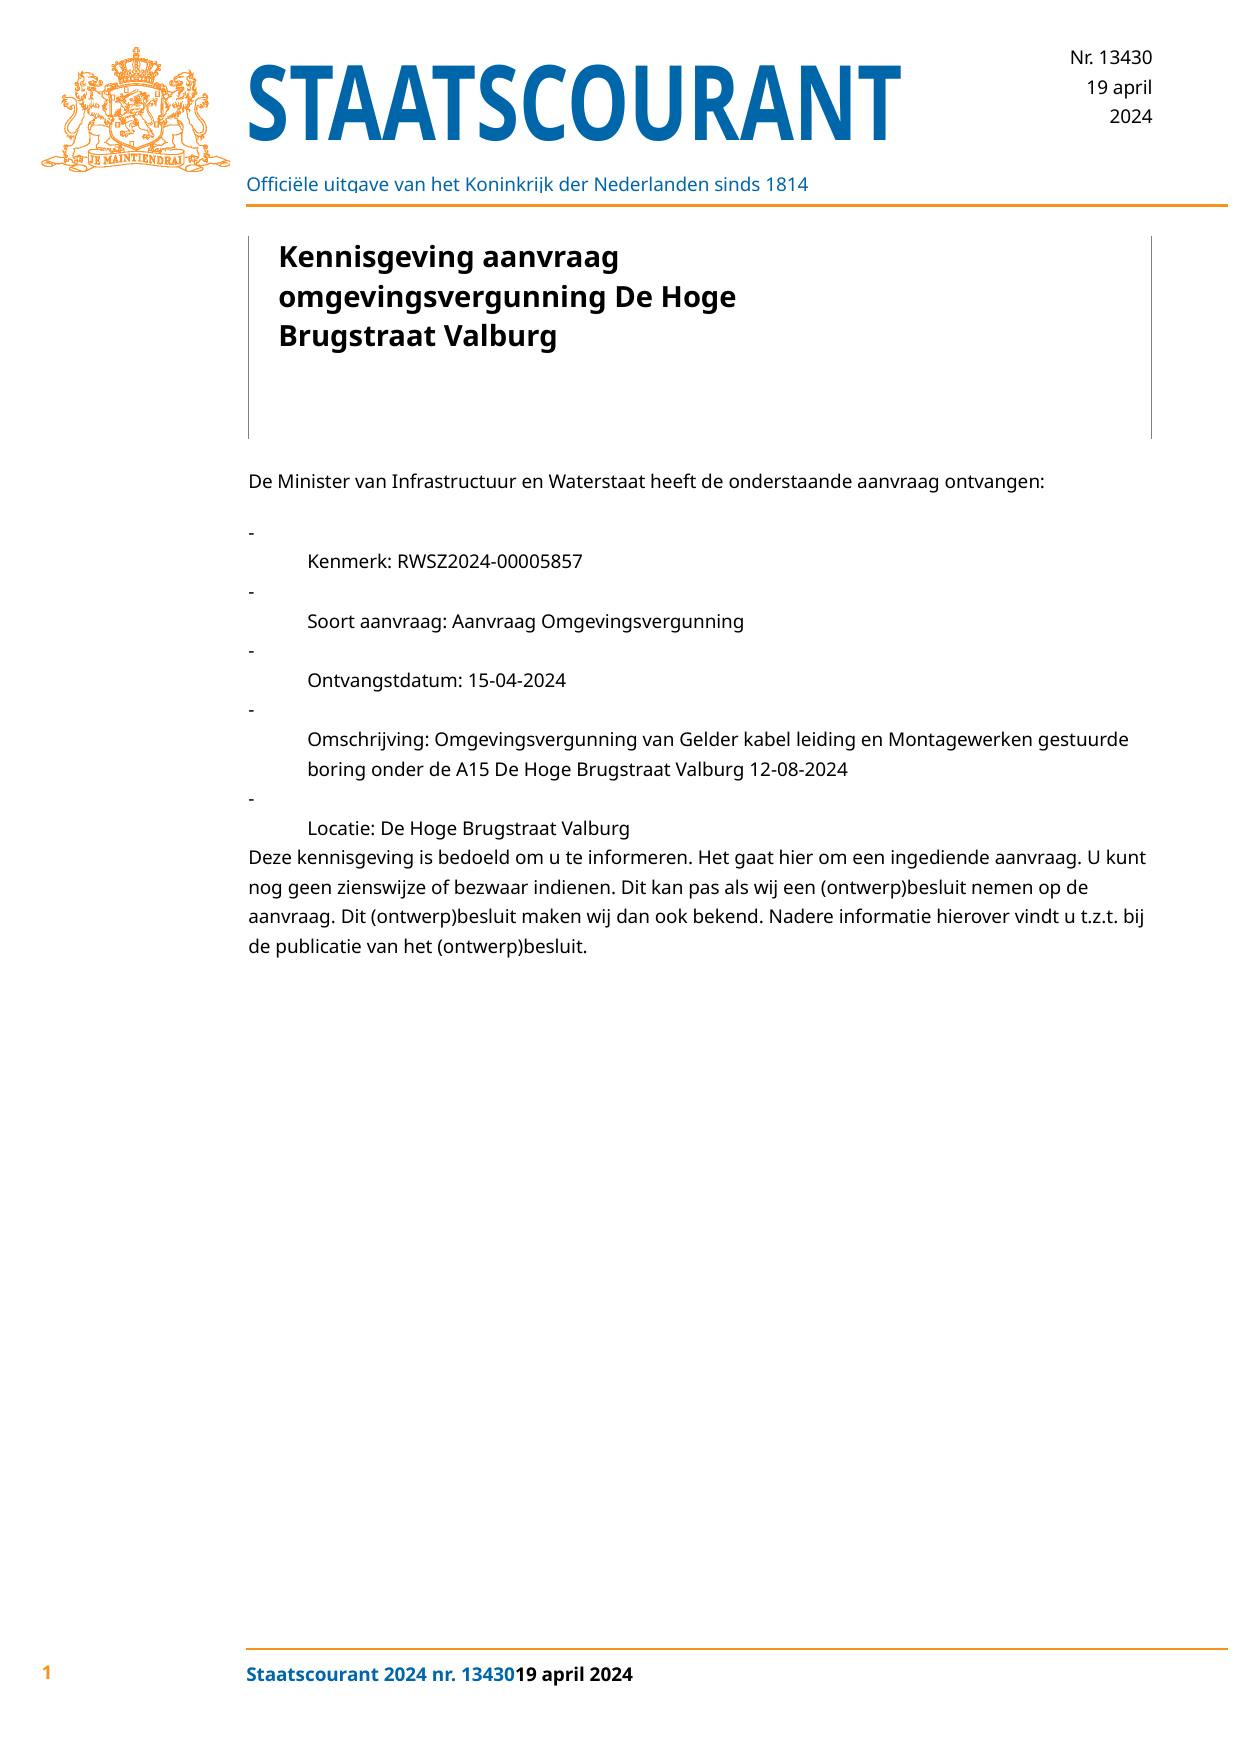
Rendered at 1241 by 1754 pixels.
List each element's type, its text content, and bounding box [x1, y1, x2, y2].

list Locatie: De Hoge Brugstraat Valburg [248, 815, 1152, 841]
list Kenmerk: RWSZ2024-00005857 [248, 549, 1152, 574]
table_header [850, 414, 1151, 439]
list Omschrijving: Omgevingsvergunning van Gelder kabel leiding en Montagewerken gestuurde boring onder de A15 De Hoge Brugstraat Valburg 12-08-2024 [248, 726, 1152, 781]
picture [912, 236, 1090, 414]
picture [41, 47, 231, 172]
table_header [1090, 236, 1151, 413]
text De Minister van Infrastructuur en Waterstaat heeft de onderstaande aanvraag ontvangen: [248, 469, 1152, 494]
table_header [850, 236, 912, 413]
list Soort aanvraag: Aanvraag Omgevingsvergunning [248, 608, 1152, 633]
table_header Kennisgeving aanvraag omgevingsvergunning De Hoge Brugstraat Valburg [249, 236, 850, 439]
text Deze kennisgeving is bedoeld om u te informeren. Het gaat hier om een ingediende aanvraag. U kunt nog geen zienswijze of bezwaar indienen. Dit kan pas als wij een (ontwerp)besluit nemen op de aanvraag. Dit (ontwerp)besluit maken wij dan ook bekend. Nadere informatie hierover vindt u t.z.t. bij de publicatie van het (ontwerp)besluit. [248, 844, 1152, 959]
list Ontvangstdatum: 15-04-2024 [248, 667, 1152, 693]
